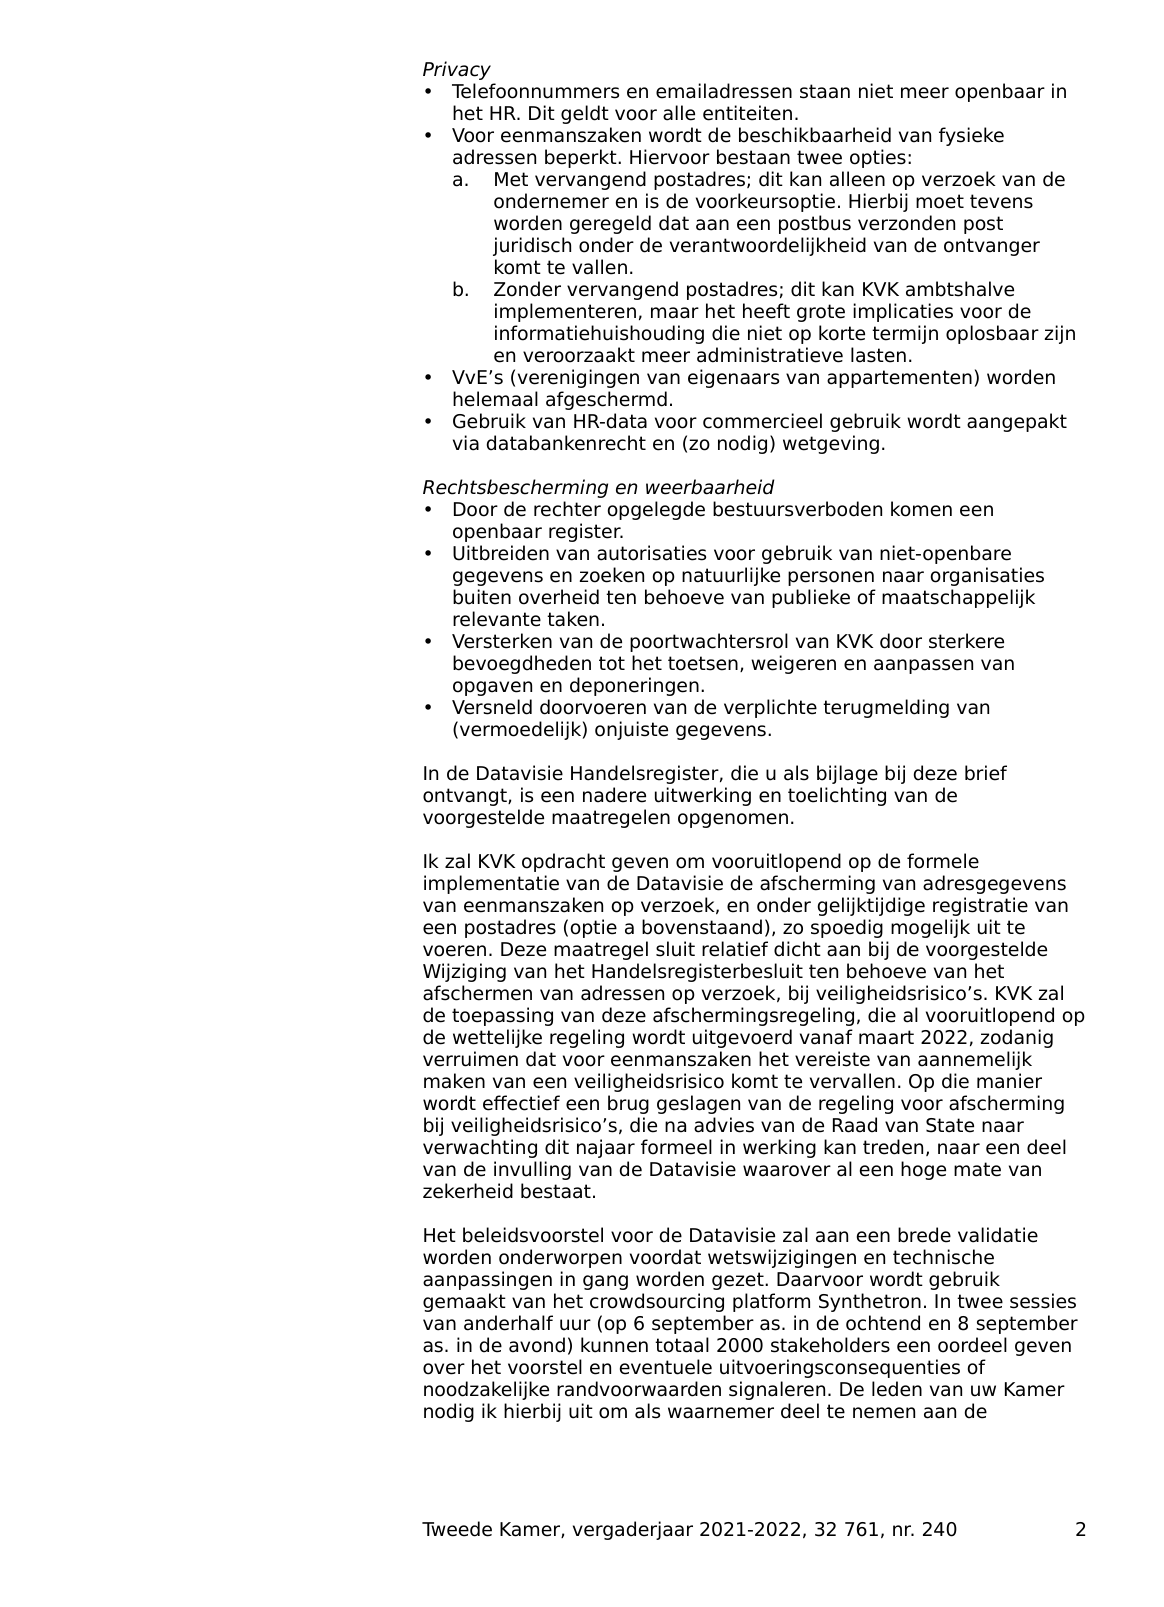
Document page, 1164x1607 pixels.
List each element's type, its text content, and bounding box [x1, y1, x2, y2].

text In de Datavisie Handelsregister, die u als bijlage bij deze brief ontvangt, is een nadere uitwerking en toelichting van de voorgestelde maatregelen opgenomen. [422, 763, 1087, 829]
text a. Met vervangend postadres; dit kan alleen op verzoek van de ondernemer en is de voorkeursoptie. Hierbij moet tevens worden geregeld dat aan een postbus verzonden post juridisch onder de verantwoordelijkheid van de ontvanger komt te vallen. [452, 169, 1087, 279]
text • VvE’s (verenigingen van eigenaars van appartementen) worden helemaal afgeschermd. [422, 367, 1087, 411]
text • Door de rechter opgelegde bestuursverboden komen een openbaar register. [422, 499, 1087, 543]
subtitle Privacy [422, 59, 1087, 81]
text • Telefoonnummers en emailadressen staan niet meer openbaar in het HR. Dit geldt voor alle entiteiten. [422, 81, 1087, 125]
text • Versterken van de poortwachtersrol van KVK door sterkere bevoegdheden tot het toetsen, weigeren en aanpassen van opgaven en deponeringen. [422, 631, 1087, 697]
text Het beleidsvoorstel voor de Datavisie zal aan een brede validatie worden onderworpen voordat wetswijzigingen en technische aanpassingen in gang worden gezet. Daarvoor wordt gebruik gemaakt van het crowdsourcing platform Synthetron. In twee sessies van anderhalf uur (op 6 september as. in de ochtend en 8 september as. in de avond) kunnen totaal 2000 stakeholders een oordeel geven over het voorstel en eventuele uitvoeringsconsequenties of noodzakelijke randvoorwaarden signaleren. De leden van uw Kamer nodig ik hierbij uit om als waarnemer deel te nemen aan de [422, 1225, 1087, 1423]
text • Uitbreiden van autorisaties voor gebruik van niet-openbare gegevens en zoeken op natuurlijke personen naar organisaties buiten overheid ten behoeve van publieke of maatschappelijk relevante taken. [422, 543, 1087, 631]
text Ik zal KVK opdracht geven om vooruitlopend op de formele implementatie van de Datavisie de afscherming van adresgegevens van eenmanszaken op verzoek, en onder gelijktijdige registratie van een postadres (optie a bovenstaand), zo spoedig mogelijk uit te voeren. Deze maatregel sluit relatief dicht aan bij de voorgestelde Wijziging van het Handelsregisterbesluit ten behoeve van het afschermen van adressen op verzoek, bij veiligheidsrisico’s. KVK zal de toepassing van deze afschermingsregeling, die al vooruitlopend op de wettelijke regeling wordt uitgevoerd vanaf maart 2022, zodanig verruimen dat voor eenmanszaken het vereiste van aannemelijk maken van een veiligheidsrisico komt te vervallen. Op die manier wordt effectief een brug geslagen van de regeling voor afscherming bij veiligheidsrisico’s, die na advies van de Raad van State naar verwachting dit najaar formeel in werking kan treden, naar een deel van de invulling van de Datavisie waarover al een hoge mate van zekerheid bestaat. [422, 851, 1087, 1203]
text • Voor eenmanszaken wordt de beschikbaarheid van fysieke adressen beperkt. Hiervoor bestaan twee opties: [422, 125, 1087, 169]
text • Gebruik van HR-data voor commercieel gebruik wordt aangepakt via databankenrecht en (zo nodig) wetgeving. [422, 411, 1087, 455]
text b. Zonder vervangend postadres; dit kan KVK ambtshalve implementeren, maar het heeft grote implicaties voor de informatiehuishouding die niet op korte termijn oplosbaar zijn en veroorzaakt meer administratieve lasten. [452, 279, 1087, 367]
subtitle Rechtsbescherming en weerbaarheid [422, 477, 1087, 499]
text • Versneld doorvoeren van de verplichte terugmelding van (vermoedelijk) onjuiste gegevens. [422, 697, 1087, 741]
